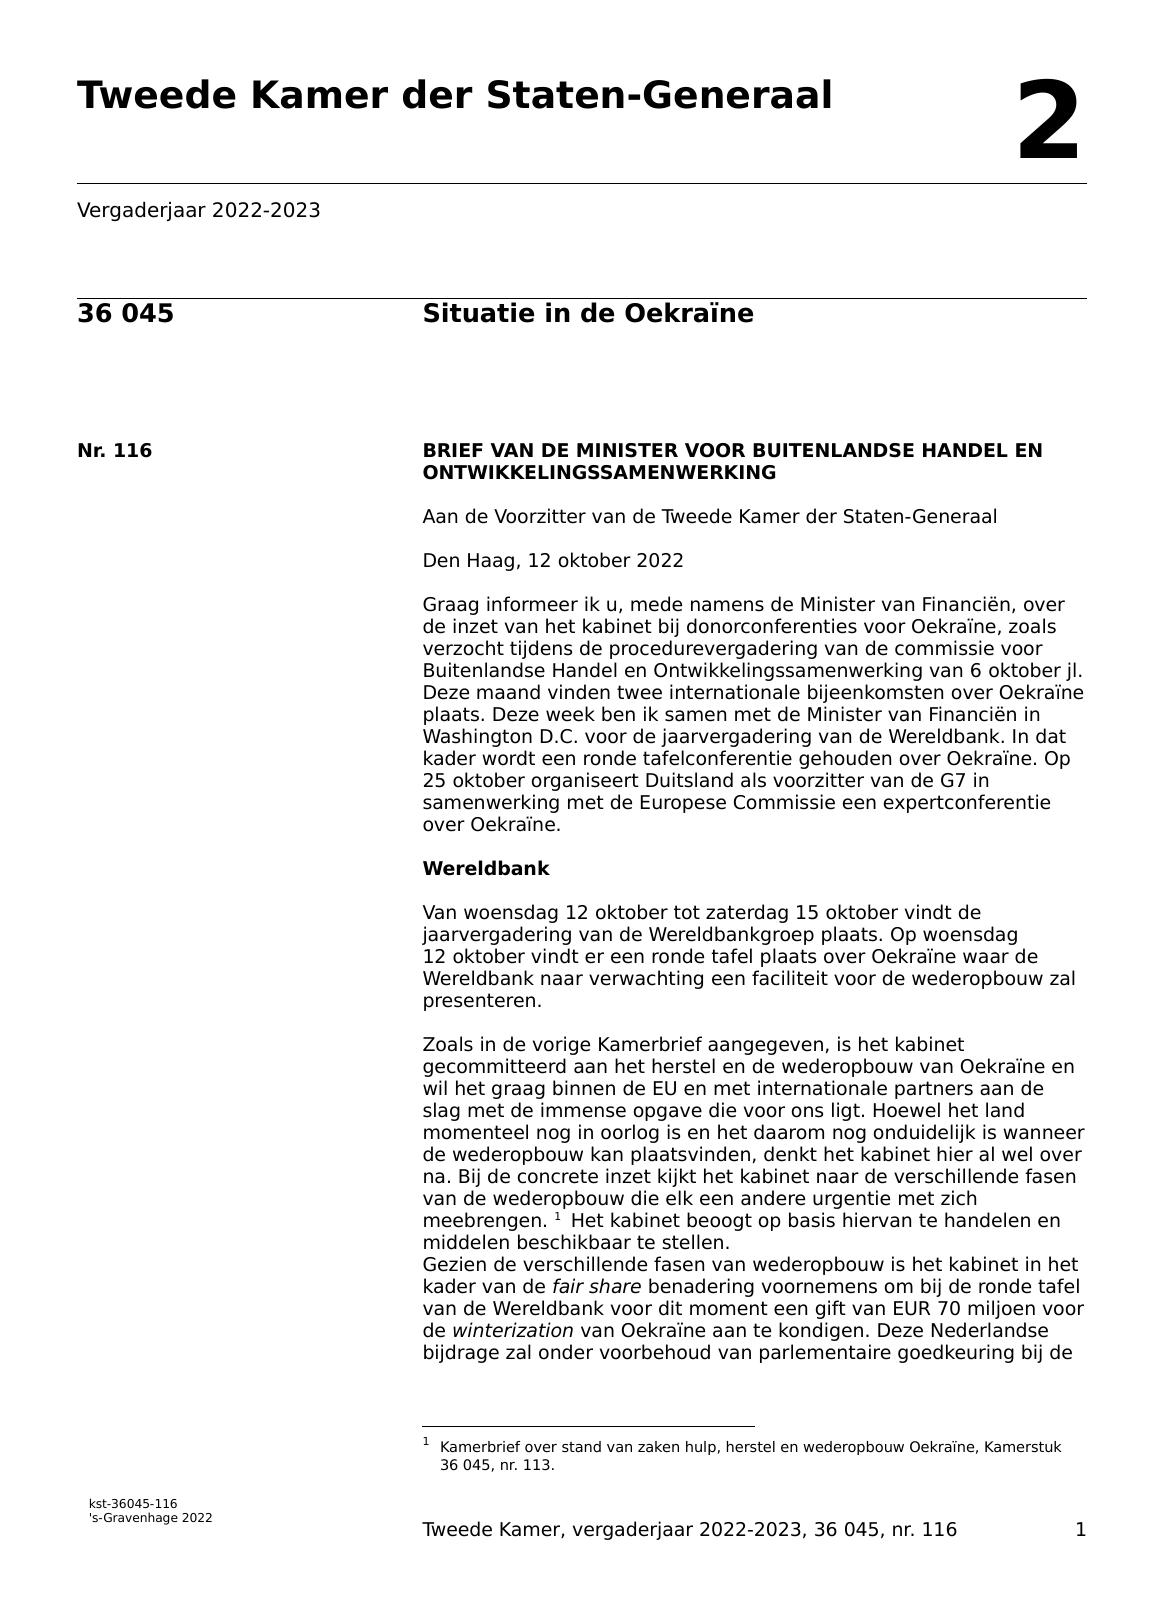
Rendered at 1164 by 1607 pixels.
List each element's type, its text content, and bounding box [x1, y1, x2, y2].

text Den Haag, 12 oktober 2022 [422, 550, 1087, 572]
text 's-Gravenhage 2022 [88, 1511, 323, 1525]
subtitle Wereldbank [422, 858, 1087, 880]
table_header Tweede Kamer der Staten-Generaal [77, 59, 886, 183]
text Deze maand vinden twee internationale bijeenkomsten over Oekraïne plaats. Deze week ben ik samen met de Minister van Financiën in Washington D.C. voor de jaarvergadering van de Wereldbank. In dat kader wordt een ronde tafelconferentie gehouden over Oekraïne. Op 25 oktober organiseert Duitsland als voorzitter van de G7 in samenwerking met de Europese Commissie een expertconferentie over Oekraïne. [422, 682, 1087, 836]
table_header 2 [886, 59, 1087, 183]
text Van woensdag 12 oktober tot zaterdag 15 oktober vindt de jaarvergadering van de Wereldbankgroep plaats. Op woensdag 12 oktober vindt er een ronde tafel plaats over Oekraïne waar de Wereldbank naar verwachting een faciliteit voor de wederopbouw zal presenteren. [422, 902, 1087, 1012]
table_cell Vergaderjaar 2022-2023 [77, 184, 1087, 298]
text Gezien de verschillende fasen van wederopbouw is het kabinet in het kader van de fair share benadering voornemens om bij de ronde tafel van de Wereldbank voor dit moment een gift van EUR 70 miljoen voor de winterization van Oekraïne aan te kondigen. Deze Nederlandse bijdrage zal onder voorbehoud van parlementaire goedkeuring bij de [422, 1254, 1087, 1364]
text kst-36045-116 [88, 1497, 323, 1511]
subtitle Nr. 116 BRIEF VAN DE MINISTER VOOR BUITENLANDSE HANDEL EN ONTWIKKELINGSSAMENWERKING [77, 440, 1087, 484]
text Kamerbrief over stand van zaken hulp, herstel en wederopbouw Oekraïne, Kamerstuk 36 045, nr. 113. [422, 1435, 1087, 1474]
subtitle 36 045 Situatie in de Oekraïne [77, 299, 1087, 329]
text Graag informeer ik u, mede namens de Minister van Financiën, over de inzet van het kabinet bij donorconferenties voor Oekraïne, zoals verzocht tijdens de procedurevergadering van de commissie voor Buitenlandse Handel en Ontwikkelingssamenwerking van 6 oktober jl. [422, 594, 1087, 682]
text Zoals in de vorige Kamerbrief aangegeven, is het kabinet gecommitteerd aan het herstel en de wederopbouw van Oekraïne en wil het graag binnen de EU en met internationale partners aan de slag met de immense opgave die voor ons ligt. Hoewel het land momenteel nog in oorlog is en het daarom nog onduidelijk is wanneer de wederopbouw kan plaatsvinden, denkt het kabinet hier al wel over na. Bij de concrete inzet kijkt het kabinet naar de verschillende fasen van de wederopbouw die elk een andere urgentie met zich meebrengen. Het kabinet beoogt op basis hiervan te handelen en middelen beschikbaar te stellen. [422, 1034, 1087, 1254]
text Aan de Voorzitter van de Tweede Kamer der Staten-Generaal [422, 506, 1087, 528]
